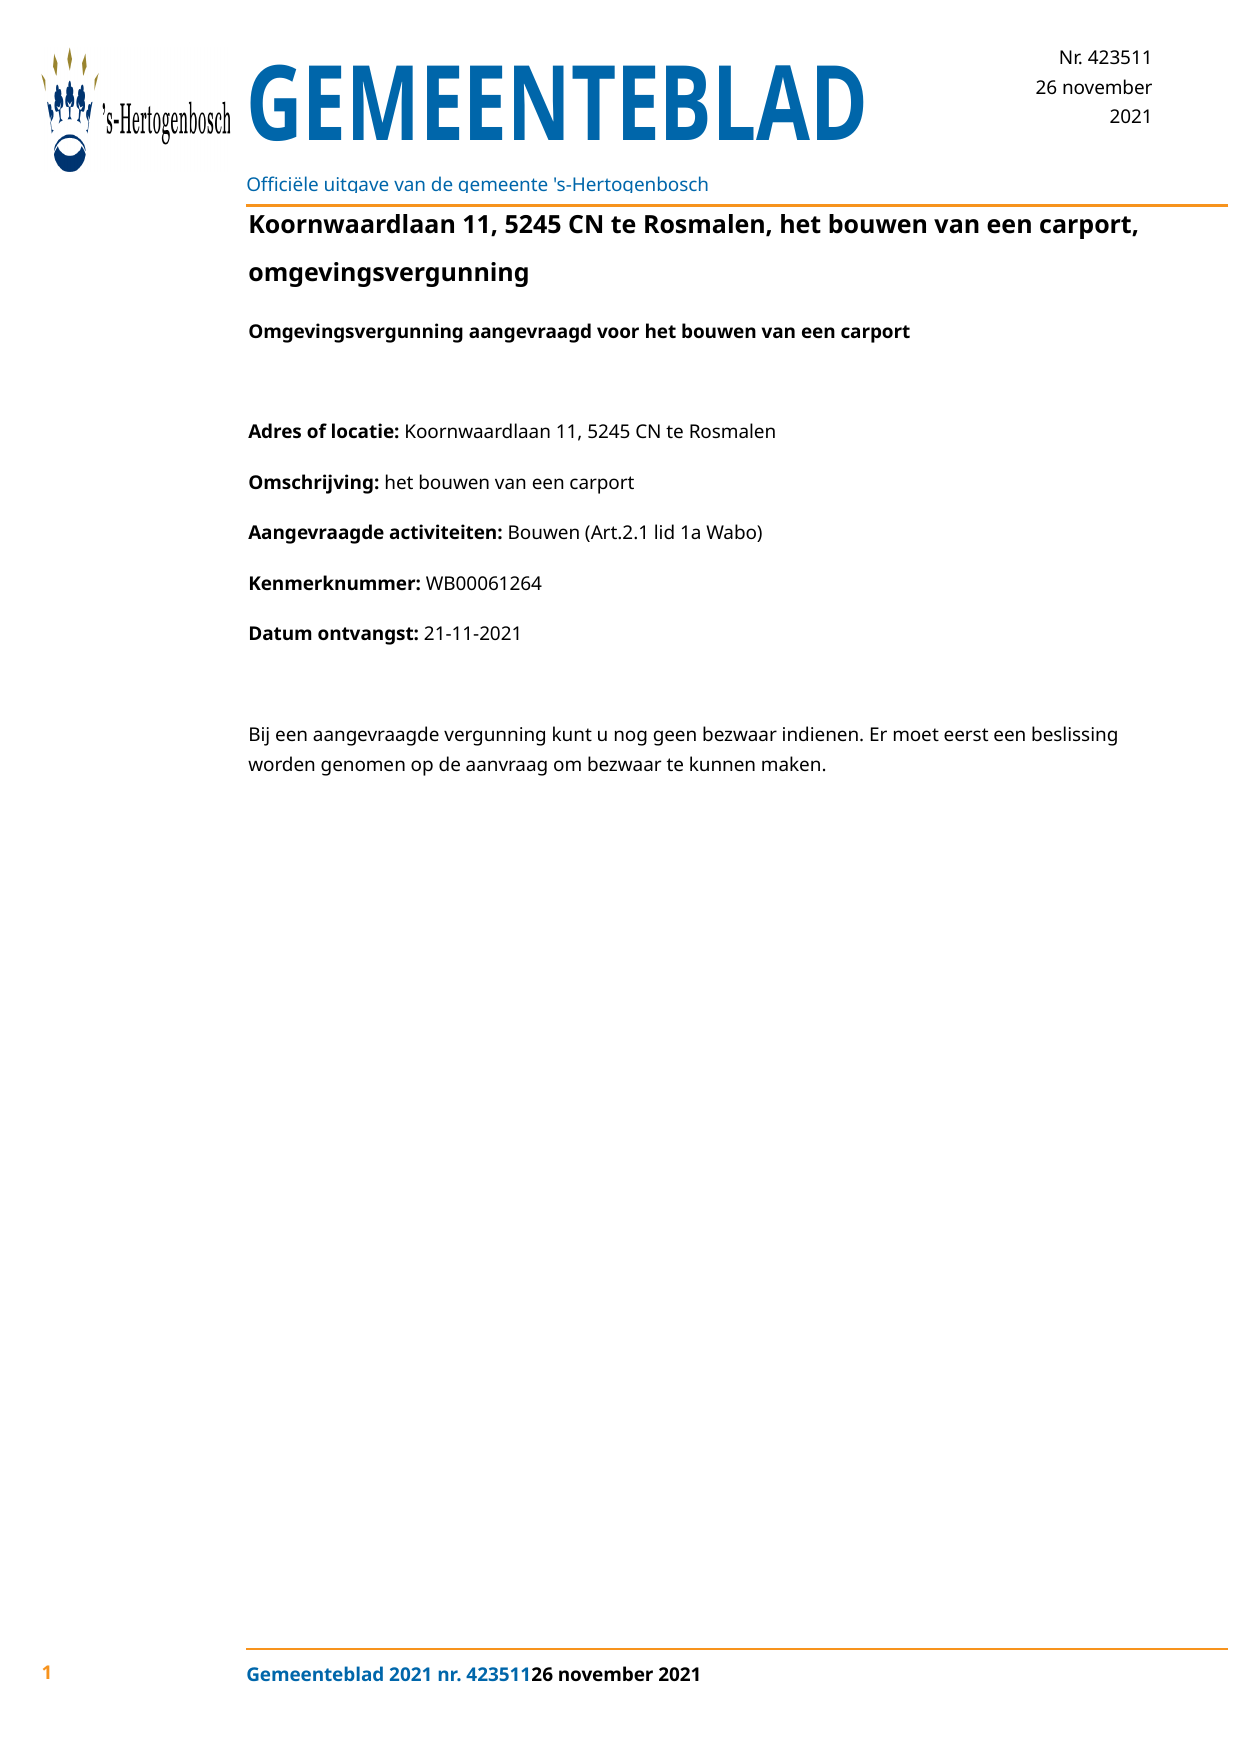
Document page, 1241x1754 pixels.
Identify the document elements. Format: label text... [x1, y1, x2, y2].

text Koornwaardlaan 11, 5245 CN te Rosmalen, het bouwen van een carport, omgevingsvergunning [248, 207, 1152, 288]
text Datum ontvangst: 21-11-2021 [248, 620, 1152, 646]
text Bij een aangevraagde vergunning kunt u nog geen bezwaar indienen. Er moet eerst een beslissing worden genomen op de aanvraag om bezwaar te kunnen maken. [248, 721, 1152, 777]
picture [41, 47, 231, 172]
text Kenmerknummer: WB00061264 [248, 570, 1152, 596]
text Adres of locatie: Koornwaardlaan 11, 5245 CN te Rosmalen [248, 419, 1152, 444]
text Aangevraagde activiteiten: Bouwen (Art.2.1 lid 1a Wabo) [248, 519, 1152, 545]
text Omschrijving: het bouwen van een carport [248, 469, 1152, 495]
text Omgevingsvergunning aangevraagd voor het bouwen van een carport [248, 318, 1152, 344]
